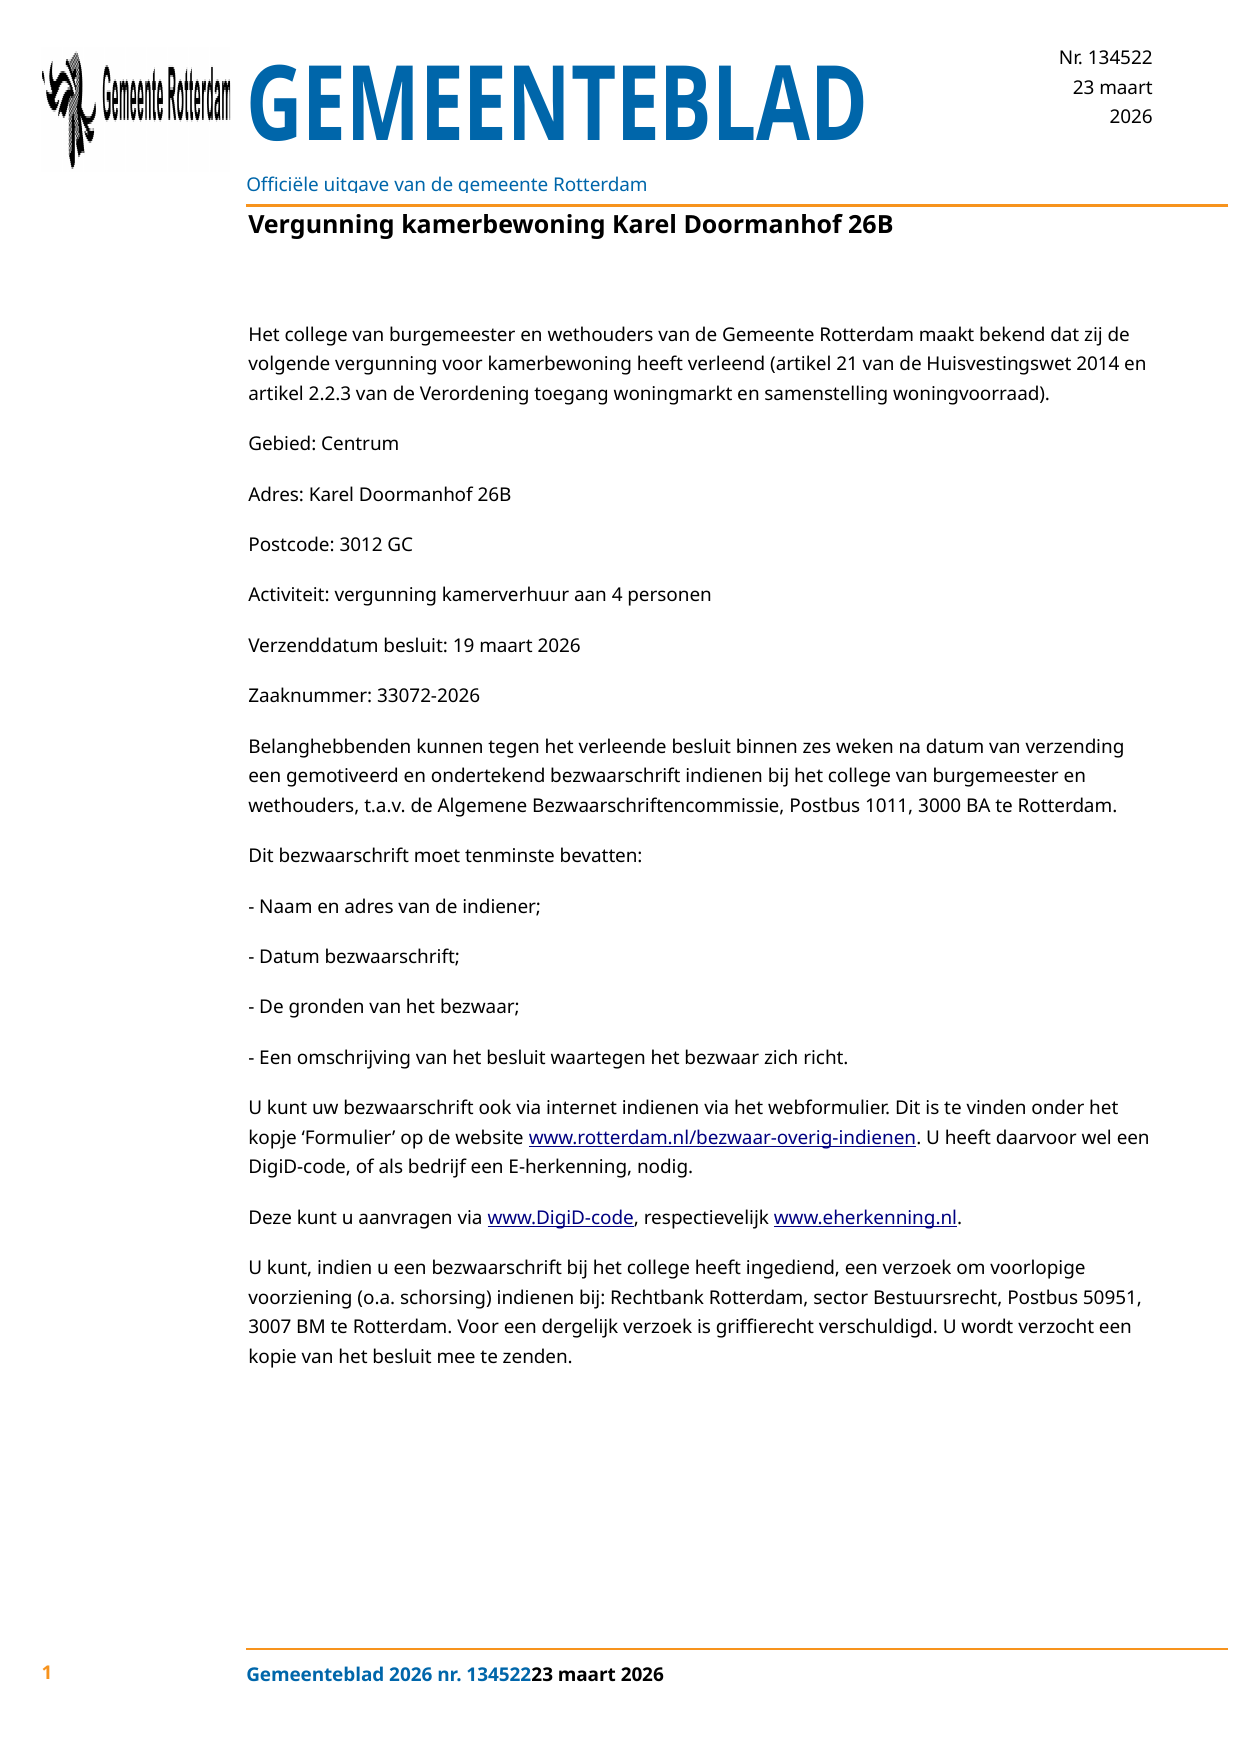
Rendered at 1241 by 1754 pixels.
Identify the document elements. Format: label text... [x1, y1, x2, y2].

text U kunt uw bezwaarschrift ook via internet indienen via het webformulier. Dit is te vinden onder het kopje ‘Formulier’ op de website www.rotterdam.nl/bezwaar-overig-indienen. U heeft daarvoor wel een DigiD-code, of als bedrijf een E-herkenning, nodig. [248, 1094, 1152, 1179]
picture [41, 47, 231, 172]
text Adres: Karel Doormanhof 26B [248, 481, 1152, 506]
text - Naam en adres van de indiener; [248, 893, 1152, 918]
text Zaaknummer: 33072-2026 [248, 682, 1152, 708]
text Activiteit: vergunning kamerverhuur aan 4 personen [248, 582, 1152, 607]
text Deze kunt u aanvragen via www.DigiD-code, respectievelijk www.eherkenning.nl. [248, 1204, 1152, 1230]
text Gebied: Centrum [248, 430, 1152, 456]
text - Datum bezwaarschrift; [248, 943, 1152, 969]
text - Een omschrijving van het besluit waartegen het bezwaar zich richt. [248, 1044, 1152, 1070]
text Belanghebbenden kunnen tegen het verleende besluit binnen zes weken na datum van verzending een gemotiveerd en ondertekend bezwaarschrift indienen bij het college van burgemeester en wethouders, t.a.v. de Algemene Bezwaarschriftencommissie, Postbus 1011, 3000 BA te Rotterdam. [248, 733, 1152, 818]
text - De gronden van het bezwaar; [248, 994, 1152, 1019]
text Verzenddatum besluit: 19 maart 2026 [248, 632, 1152, 658]
text U kunt, indien u een bezwaarschrift bij het college heeft ingediend, een verzoek om voorlopige voorziening (o.a. schorsing) indienen bij: Rechtbank Rotterdam, sector Bestuursrecht, Postbus 50951, 3007 BM te Rotterdam. Voor een dergelijk verzoek is griffierecht verschuldigd. U wordt verzocht een kopie van het besluit mee te zenden. [248, 1254, 1152, 1369]
text Dit bezwaarschrift moet tenminste bevatten: [248, 842, 1152, 868]
text Vergunning kamerbewoning Karel Doormanhof 26B [248, 207, 1152, 241]
text Postcode: 3012 GC [248, 531, 1152, 557]
text Het college van burgemeester en wethouders van de Gemeente Rotterdam maakt bekend dat zij de volgende vergunning voor kamerbewoning heeft verleend (artikel 21 van de Huisvestingswet 2014 en artikel 2.2.3 van de Verordening toegang woningmarkt en samenstelling woningvoorraad). [248, 321, 1152, 406]
